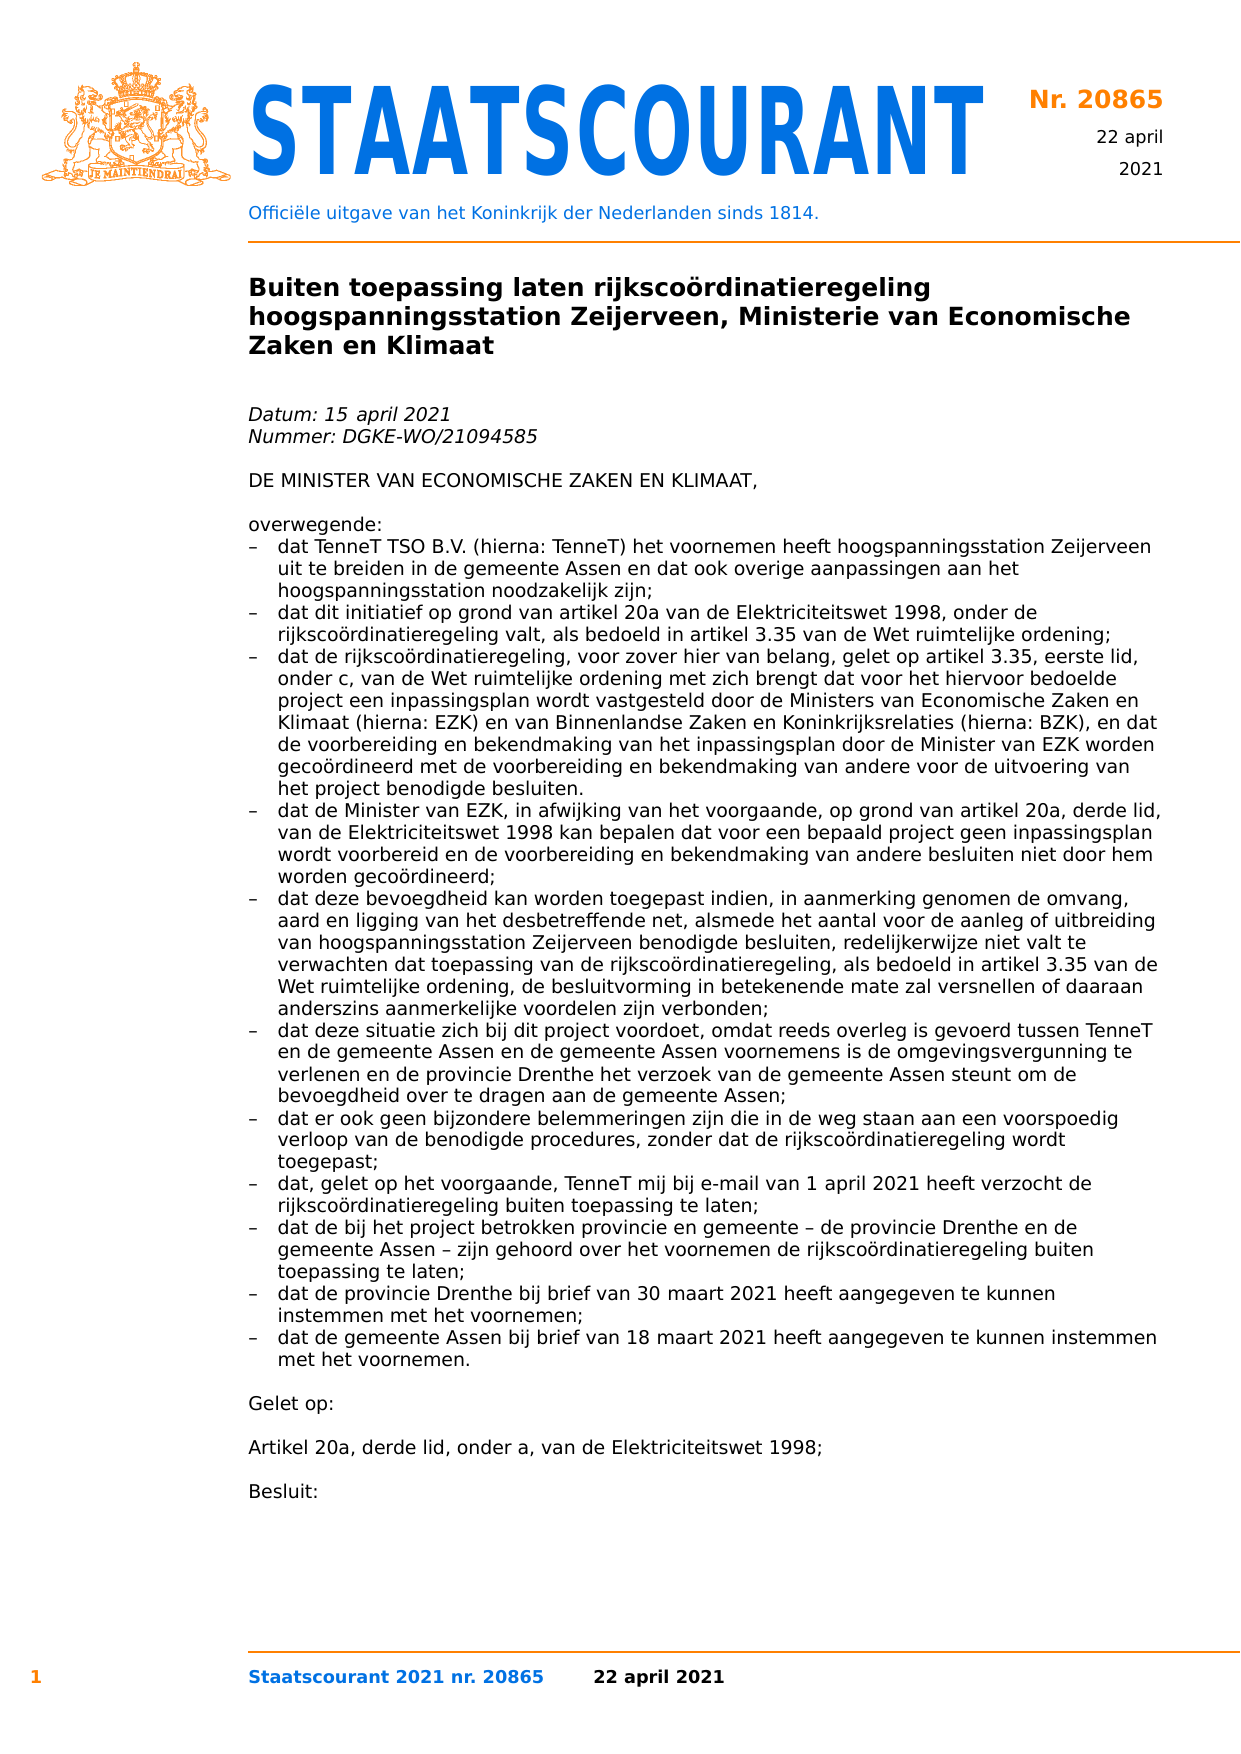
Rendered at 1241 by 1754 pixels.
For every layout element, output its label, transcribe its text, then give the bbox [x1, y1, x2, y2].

text – dat TenneT TSO B.V. (hierna: TenneT) het voornemen heeft hoogspanningsstation Zeijerveen uit te breiden in de gemeente Assen en dat ook overige aanpassingen aan het hoogspanningsstation noodzakelijk zijn; [248, 536, 1163, 602]
table_header STAATSCOURANT [248, 62, 998, 203]
text – dat de provincie Drenthe bij brief van 30 maart 2021 heeft aangegeven te kunnen instemmen met het voornemen; [248, 1283, 1163, 1327]
text overwegende: [248, 514, 1163, 536]
table_cell 22 april [998, 121, 1240, 153]
picture [41, 62, 231, 186]
text – dat deze situatie zich bij dit project voordoet, omdat reeds overleg is gevoerd tussen TenneT en de gemeente Assen en de gemeente Assen voornemens is de omgevingsvergunning te verlenen en de provincie Drenthe het verzoek van de gemeente Assen steunt om de bevoegdheid over te dragen aan de gemeente Assen; [248, 1019, 1163, 1107]
text – dat deze bevoegdheid kan worden toegepast indien, in aanmerking genomen de omvang, aard en ligging van het desbetreffende net, alsmede het aantal voor de aanleg of uitbreiding van hoogspanningsstation Zeijerveen benodigde besluiten, redelijkerwijze niet valt te verwachten dat toepassing van de rijkscoördinatieregeling, als bedoeld in artikel 3.35 van de Wet ruimtelijke ordening, de besluitvorming in betekenende mate zal versnellen of daaraan anderszins aanmerkelijke voordelen zijn verbonden; [248, 888, 1163, 1019]
table_cell Officiële uitgave van het Koninkrijk der Nederlanden sinds 1814. [248, 203, 1240, 241]
table_header Nr. 20865 [998, 62, 1240, 121]
text – dat de bij het project betrokken provincie en gemeente – de provincie Drenthe en de gemeente Assen – zijn gehoord over het voornemen de rijkscoördinatieregeling buiten toepassing te laten; [248, 1217, 1163, 1283]
text Nummer: DGKE-WO/21094585 [248, 426, 1163, 448]
text Datum: 15 april 2021 [248, 404, 1163, 426]
text Artikel 20a, derde lid, onder a, van de Elektriciteitswet 1998; [248, 1437, 1163, 1459]
table_header [25, 62, 248, 241]
text – dat de Minister van EZK, in afwijking van het voorgaande, op grond van artikel 20a, derde lid, van de Elektriciteitswet 1998 kan bepalen dat voor een bepaald project geen inpassingsplan wordt voorbereid en de voorbereiding en bekendmaking van andere besluiten niet door hem worden gecoördineerd; [248, 800, 1163, 888]
text – dat de gemeente Assen bij brief van 18 maart 2021 heeft aangegeven te kunnen instemmen met het voornemen. [248, 1327, 1163, 1371]
text – dat er ook geen bijzondere belemmeringen zijn die in de weg staan aan een voorspoedig verloop van de benodigde procedures, zonder dat de rijkscoördinatieregeling wordt toegepast; [248, 1107, 1163, 1173]
text – dat de rijkscoördinatieregeling, voor zover hier van belang, gelet op artikel 3.35, eerste lid, onder c, van de Wet ruimtelijke ordening met zich brengt dat voor het hiervoor bedoelde project een inpassingsplan wordt vastgesteld door de Ministers van Economische Zaken en Klimaat (hierna: EZK) en van Binnenlandse Zaken en Koninkrijksrelaties (hierna: BZK), en dat de voorbereiding en bekendmaking van het inpassingsplan door de Minister van EZK worden gecoördineerd met de voorbereiding en bekendmaking van andere voor de uitvoering van het project benodigde besluiten. [248, 646, 1163, 800]
text – dat dit initiatief op grond van artikel 20a van de Elektriciteitswet 1998, onder de rijkscoördinatieregeling valt, als bedoeld in artikel 3.35 van de Wet ruimtelijke ordening; [248, 602, 1163, 646]
table_cell 2021 [998, 153, 1240, 203]
text Gelet op: [248, 1393, 1163, 1415]
text Besluit: [248, 1481, 1163, 1503]
subtitle Buiten toepassing laten rijkscoördinatieregeling hoogspanningsstation Zeijerveen, Ministerie van Economische Zaken en Klimaat [248, 273, 1163, 361]
text DE MINISTER VAN ECONOMISCHE ZAKEN EN KLIMAAT, [248, 470, 1163, 492]
text – dat, gelet op het voorgaande, TenneT mij bij e-mail van 1 april 2021 heeft verzocht de rijkscoördinatieregeling buiten toepassing te laten; [248, 1173, 1163, 1217]
